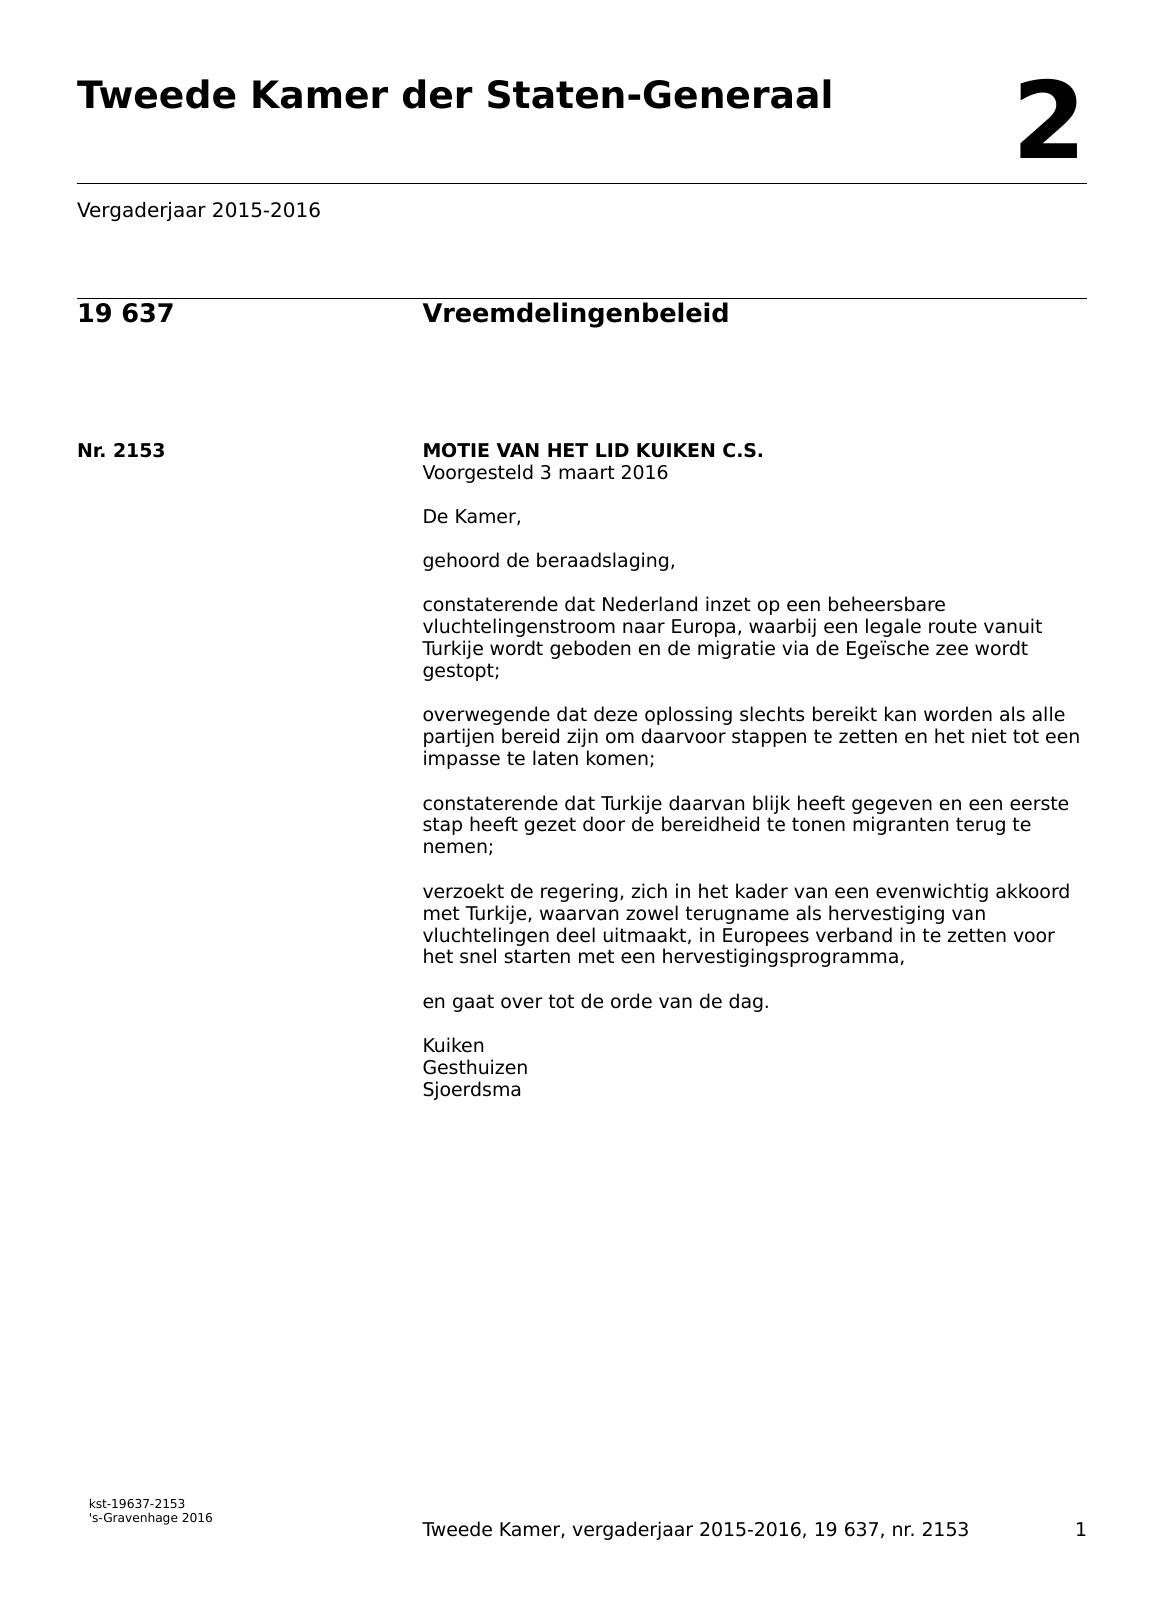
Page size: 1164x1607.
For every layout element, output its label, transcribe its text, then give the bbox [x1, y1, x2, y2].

text Gesthuizen [422, 1057, 1087, 1079]
text overwegende dat deze oplossing slechts bereikt kan worden als alle partijen bereid zijn om daarvoor stappen te zetten en het niet tot een impasse te laten komen; [422, 704, 1087, 770]
text 's-Gravenhage 2016 [88, 1511, 323, 1525]
text constaterende dat Nederland inzet op een beheersbare vluchtelingenstroom naar Europa, waarbij een legale route vanuit Turkije wordt geboden en de migratie via de Egeïsche zee wordt gestopt; [422, 594, 1087, 682]
text gehoord de beraadslaging, [422, 550, 1087, 572]
text constaterende dat Turkije daarvan blijk heeft gegeven en een eerste stap heeft gezet door de bereidheid te tonen migranten terug te nemen; [422, 792, 1087, 858]
text en gaat over tot de orde van de dag. [422, 991, 1087, 1013]
subtitle Nr. 2153 MOTIE VAN HET LID KUIKEN C.S. [77, 440, 1087, 462]
text verzoekt de regering, zich in het kader van een evenwichtig akkoord met Turkije, waarvan zowel terugname als hervestiging van vluchtelingen deel uitmaakt, in Europees verband in te zetten voor het snel starten met een hervestigingsprogramma, [422, 881, 1087, 968]
text Sjoerdsma [422, 1079, 1087, 1101]
text kst-19637-2153 [88, 1497, 323, 1511]
text De Kamer, [422, 506, 1087, 528]
table_cell Vergaderjaar 2015-2016 [77, 184, 1087, 298]
text Voorgesteld 3 maart 2016 [422, 462, 1087, 484]
table_header 2 [886, 59, 1087, 183]
table_header Tweede Kamer der Staten-Generaal [77, 59, 886, 183]
subtitle 19 637 Vreemdelingenbeleid [77, 299, 1087, 329]
text Kuiken [422, 1035, 1087, 1057]
